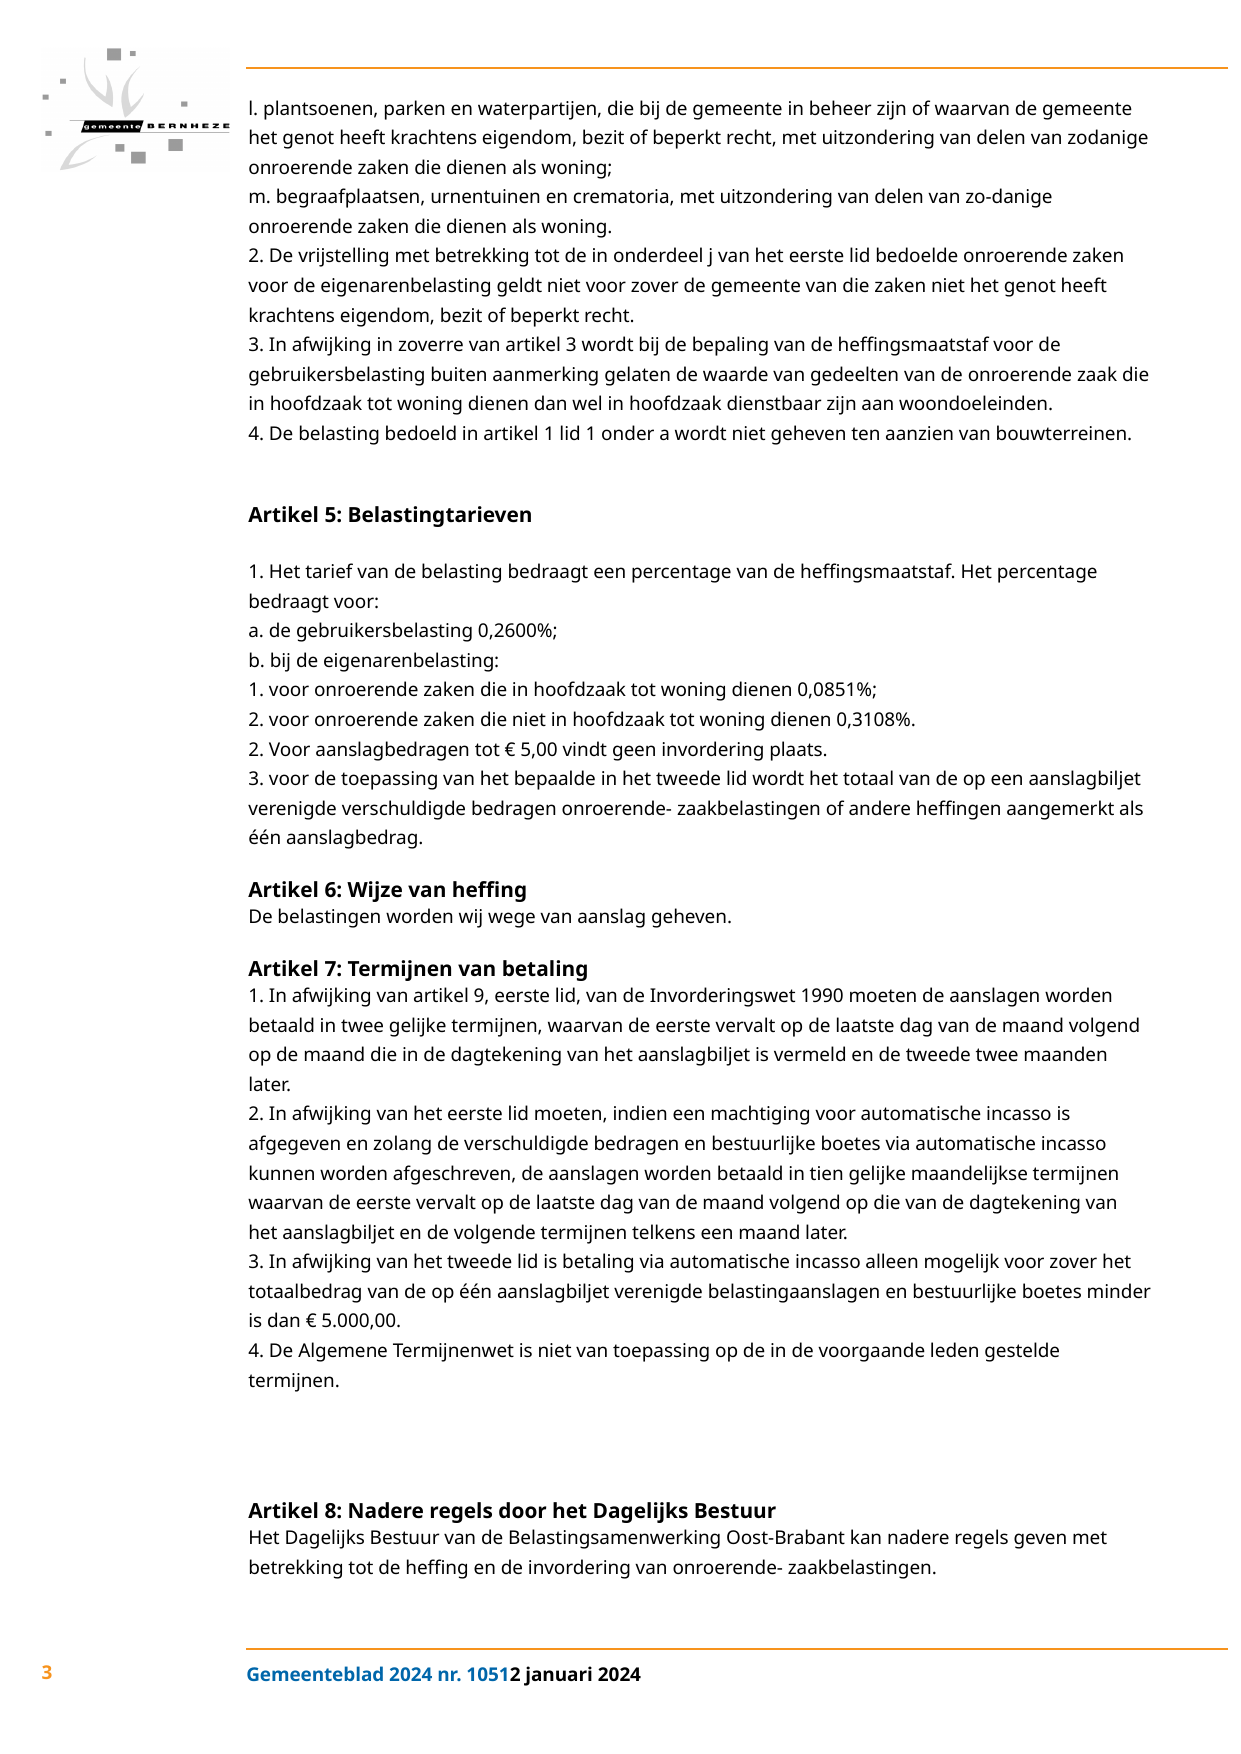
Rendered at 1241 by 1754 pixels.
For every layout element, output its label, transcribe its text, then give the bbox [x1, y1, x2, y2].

text 2. Voor aanslagbedragen tot € 5,00 vindt geen invordering plaats. [248, 736, 1152, 761]
text a. de gebruikersbelasting 0,2600%; [248, 617, 1152, 643]
text 1. In afwijking van artikel 9, eerste lid, van de Invorderingswet 1990 moeten de aanslagen worden betaald in twee gelijke termijnen, waarvan de eerste vervalt op de laatste dag van de maand volgend op de maand die in de dagtekening van het aanslagbiljet is vermeld en de tweede twee maanden later. [248, 982, 1152, 1097]
text Artikel 6: Wijze van heffing [248, 875, 1152, 903]
text 3. voor de toepassing van het bepaalde in het tweede lid wordt het totaal van de op een aanslagbiljet verenigde verschuldigde bedragen onroerende- zaakbelastingen of andere heffingen aangemerkt als één aanslagbedrag. [248, 765, 1152, 850]
text b. bij de eigenarenbelasting: [248, 647, 1152, 673]
text 2. voor onroerende zaken die niet in hoofdzaak tot woning dienen 0,3108%. [248, 706, 1152, 732]
text Artikel 5: Belastingtarieven [248, 500, 1152, 529]
picture [41, 47, 231, 172]
text l. plantsoenen, parken en waterpartijen, die bij de gemeente in beheer zijn of waarvan de gemeente het genot heeft krachtens eigendom, bezit of beperkt recht, met uitzondering van delen van zodanige onroerende zaken die dienen als woning; [248, 95, 1152, 180]
text 3. In afwijking in zoverre van artikel 3 wordt bij de bepaling van de heffingsmaatstaf voor de gebruikersbelasting buiten aanmerking gelaten de waarde van gedeelten van de onroerende zaak die in hoofdzaak tot woning dienen dan wel in hoofdzaak dienstbaar zijn aan woondoeleinden. [248, 331, 1152, 416]
text Artikel 8: Nadere regels door het Dagelijks Bestuur [248, 1496, 1152, 1524]
text De belastingen worden wij wege van aanslag geheven. [248, 903, 1152, 929]
text 2. De vrijstelling met betrekking tot de in onderdeel j van het eerste lid bedoelde onroerende zaken voor de eigenarenbelasting geldt niet voor zover de gemeente van die zaken niet het genot heeft krachtens eigendom, bezit of beperkt recht. [248, 243, 1152, 328]
text 2. In afwijking van het eerste lid moeten, indien een machtiging voor automatische incasso is afgegeven en zolang de verschuldigde bedragen en bestuurlijke boetes via automatische incasso kunnen worden afgeschreven, de aanslagen worden betaald in tien gelijke maandelijkse termijnen waarvan de eerste vervalt op de laatste dag van de maand volgend op die van de dagtekening van het aanslagbiljet en de volgende termijnen telkens een maand later. [248, 1101, 1152, 1244]
text 4. De Algemene Termijnenwet is niet van toepassing op de in de voorgaande leden gestelde termijnen. [248, 1337, 1152, 1392]
text 1. voor onroerende zaken die in hoofdzaak tot woning dienen 0,0851%; [248, 677, 1152, 702]
text 3. In afwijking van het tweede lid is betaling via automatische incasso alleen mogelijk voor zover het totaalbedrag van de op één aanslagbiljet verenigde belastingaanslagen en bestuurlijke boetes minder is dan € 5.000,00. [248, 1248, 1152, 1333]
text m. begraafplaatsen, urnentuinen en crematoria, met uitzondering van delen van zo-danige onroerende zaken die dienen als woning. [248, 183, 1152, 239]
text 1. Het tarief van de belasting bedraagt een percentage van de heffingsmaatstaf. Het percentage bedraagt voor: [248, 558, 1152, 613]
text Het Dagelijks Bestuur van de Belastingsamenwerking Oost-Brabant kan nadere regels geven met betrekking tot de heffing en de invordering van onroerende- zaakbelastingen. [248, 1524, 1152, 1580]
text 4. De belasting bedoeld in artikel 1 lid 1 onder a wordt niet geheven ten aanzien van bouwterreinen. [248, 420, 1152, 446]
text Artikel 7: Termijnen van betaling [248, 954, 1152, 982]
